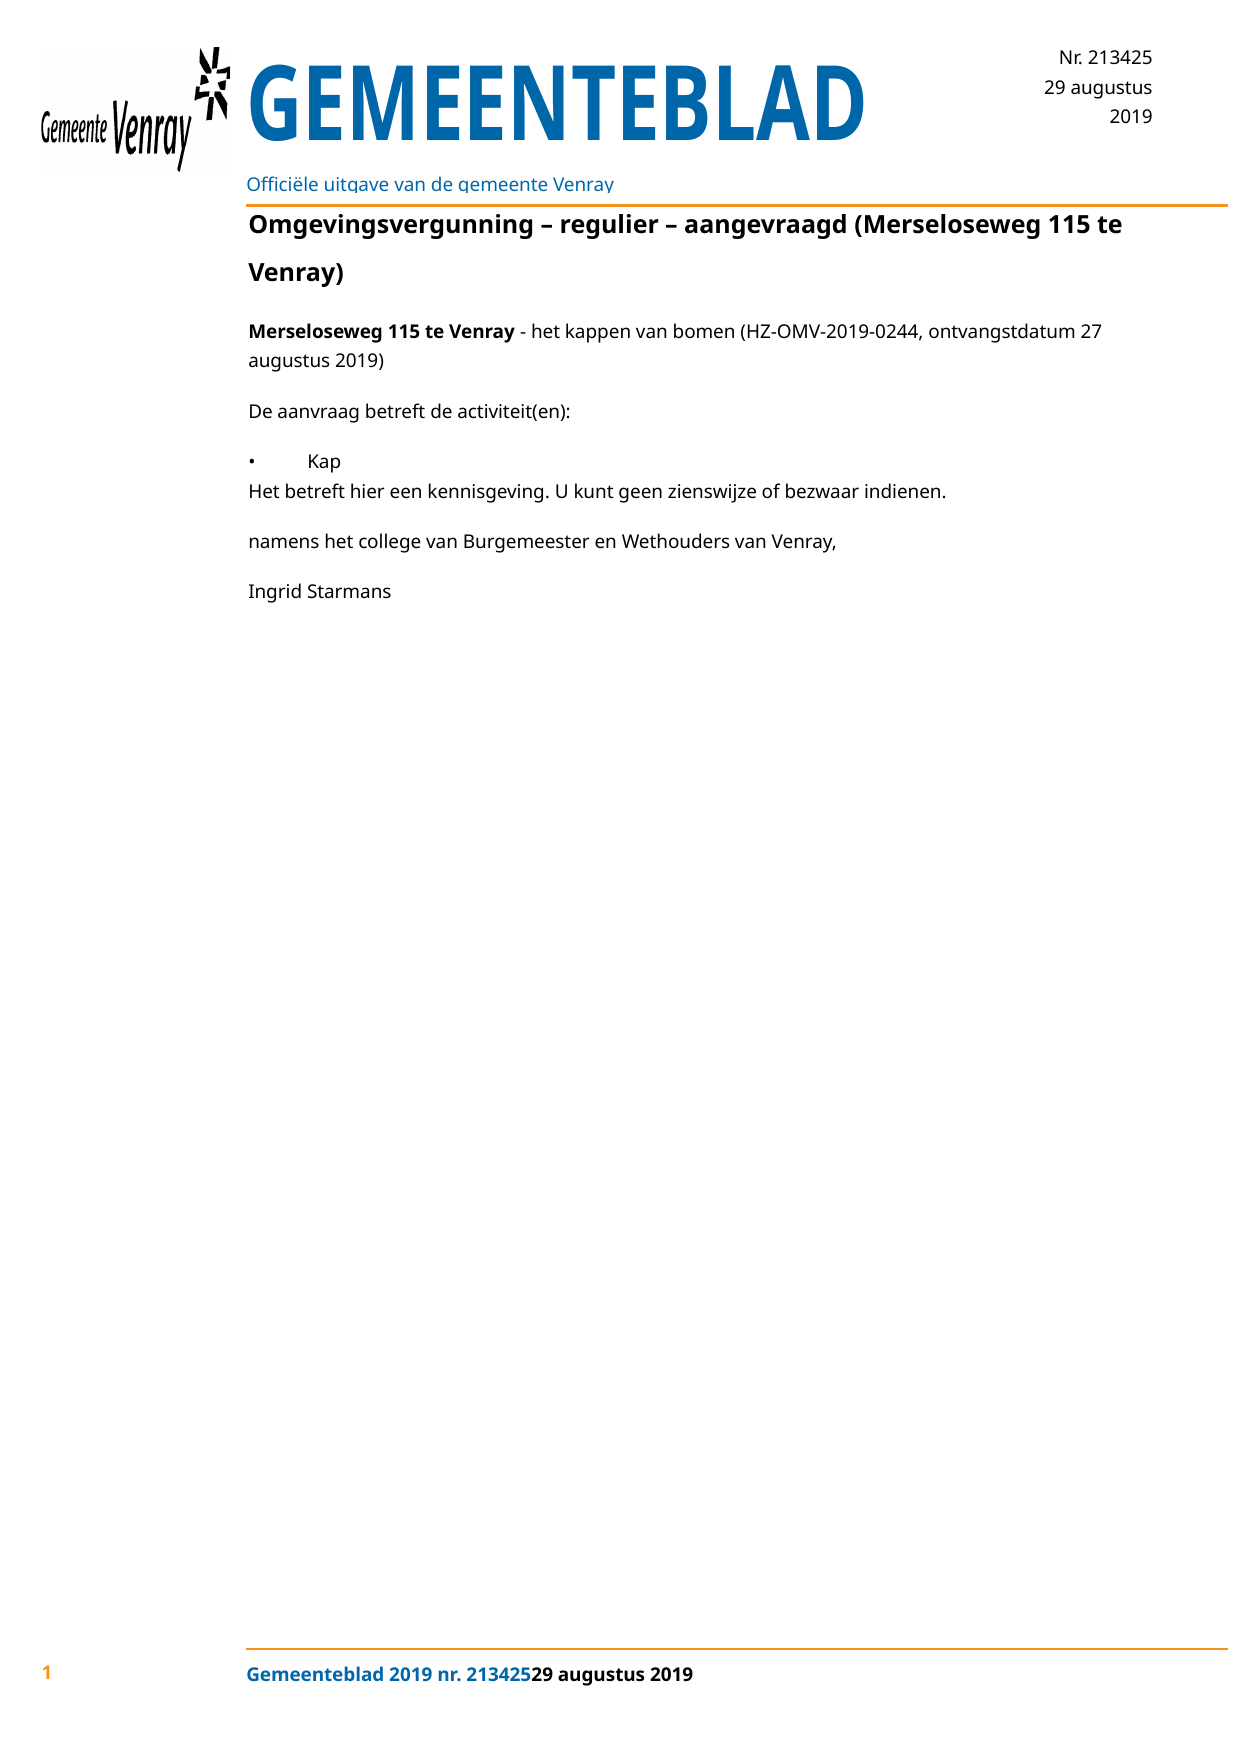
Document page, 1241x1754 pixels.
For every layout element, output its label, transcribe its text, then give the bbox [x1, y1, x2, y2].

text namens het college van Burgemeester en Wethouders van Venray, [248, 528, 1152, 554]
text Omgevingsvergunning – regulier – aangevraagd (Merseloseweg 115 te Venray) [248, 207, 1152, 288]
list Kap [248, 448, 1152, 474]
text Het betreft hier een kennisgeving. U kunt geen zienswijze of bezwaar indienen. [248, 478, 1152, 504]
text Merseloseweg 115 te Venray - het kappen van bomen (HZ-OMV-2019-0244, ontvangstdatum 27 augustus 2019) [248, 318, 1152, 373]
text Ingrid Starmans [248, 579, 1152, 604]
text De aanvraag betreft de activiteit(en): [248, 398, 1152, 424]
picture [41, 47, 231, 172]
